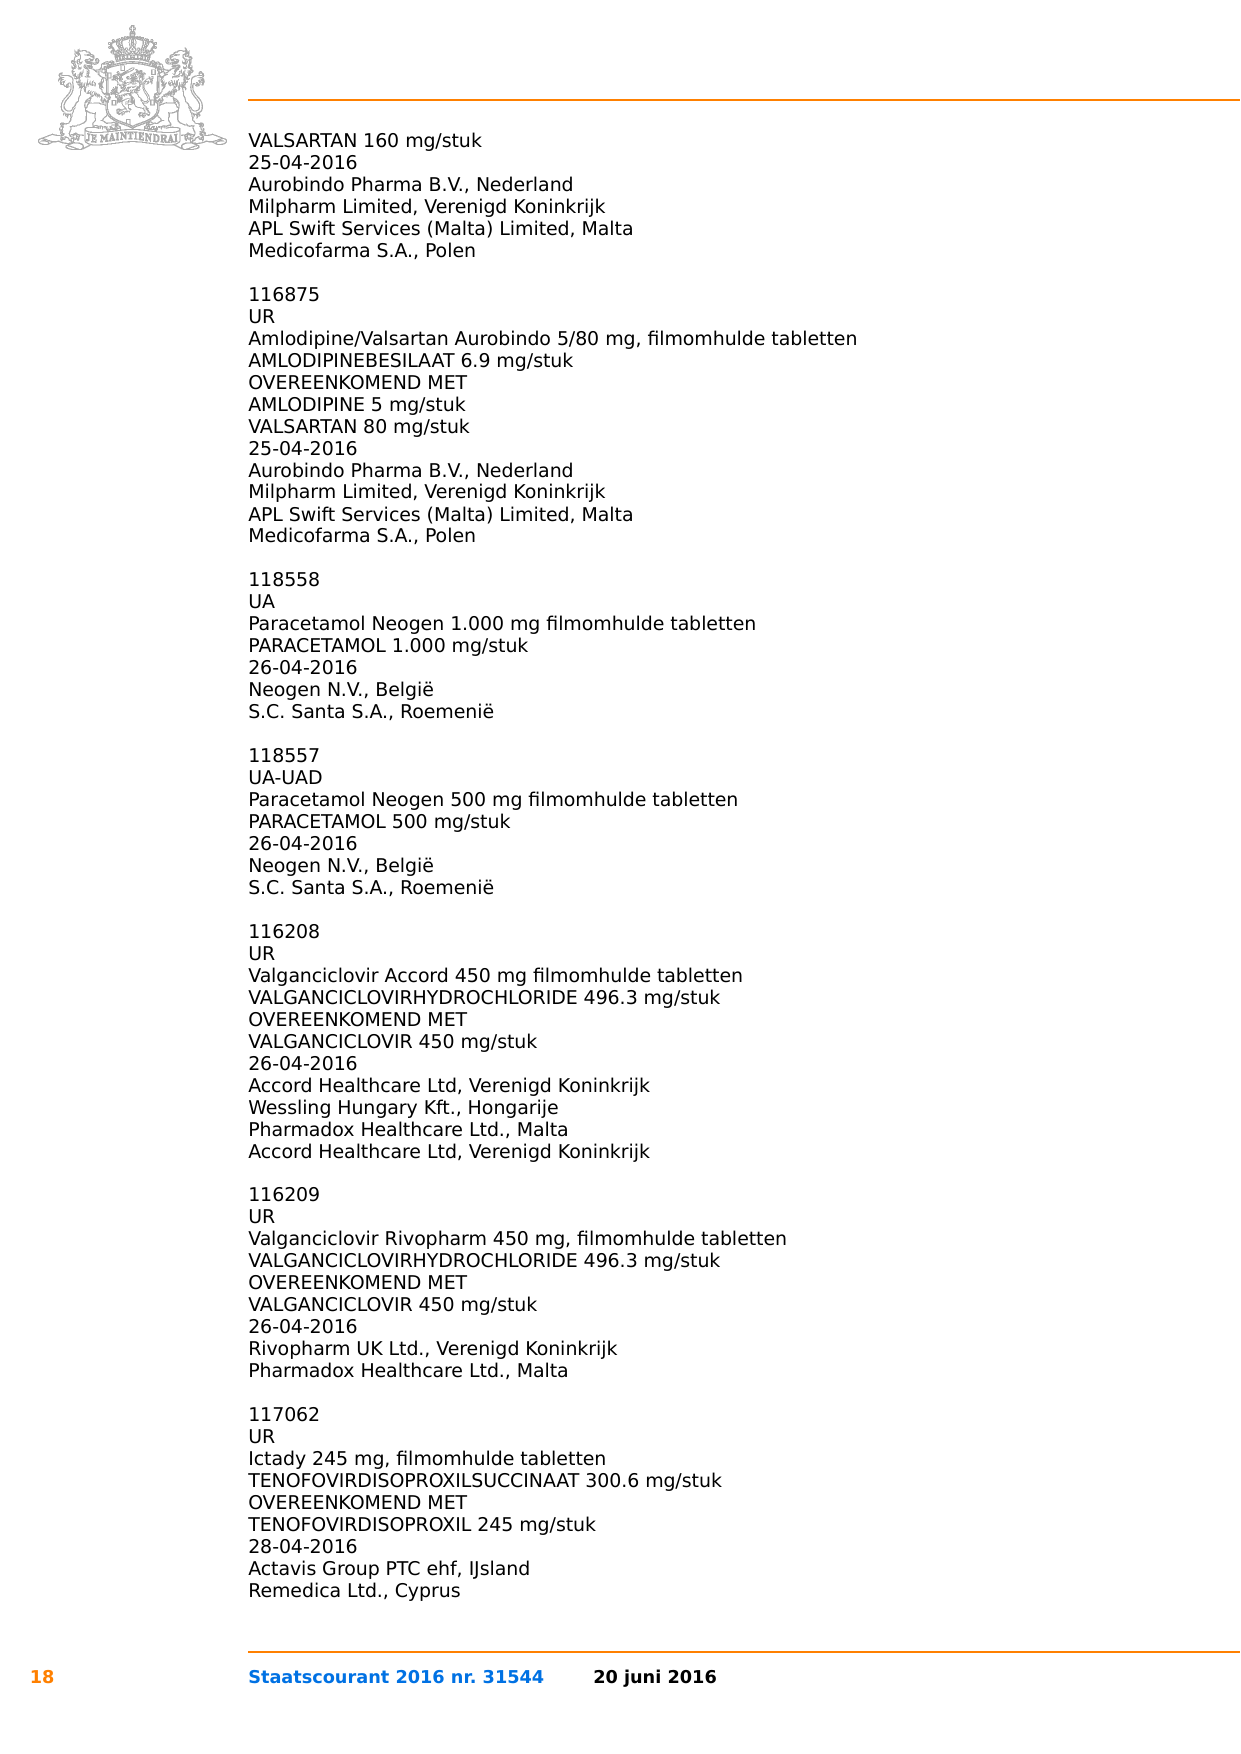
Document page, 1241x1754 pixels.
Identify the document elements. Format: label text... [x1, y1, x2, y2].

text UR [248, 1426, 1163, 1448]
text 117062 [248, 1404, 1163, 1426]
text UA [248, 591, 1163, 613]
text Paracetamol Neogen 1.000 mg filmomhulde tabletten [248, 613, 1163, 635]
text 28-04-2016 [248, 1536, 1163, 1558]
text AMLODIPINE 5 mg/stuk [248, 393, 1163, 416]
text 116875 [248, 284, 1163, 306]
text Actavis Group PTC ehf, IJsland [248, 1558, 1163, 1580]
text Medicofarma S.A., Polen [248, 240, 1163, 262]
text Rivopharm UK Ltd., Verenigd Koninkrijk [248, 1338, 1163, 1360]
text 25-04-2016 [248, 437, 1163, 459]
text OVEREENKOMEND MET [248, 372, 1163, 393]
picture [38, 25, 227, 150]
text Neogen N.V., België [248, 855, 1163, 877]
text Wessling Hungary Kft., Hongarije [248, 1097, 1163, 1118]
text Valganciclovir Accord 450 mg filmomhulde tabletten [248, 965, 1163, 987]
text Ictady 245 mg, filmomhulde tabletten [248, 1448, 1163, 1470]
text Medicofarma S.A., Polen [248, 525, 1163, 547]
text 26-04-2016 [248, 833, 1163, 855]
text VALSARTAN 80 mg/stuk [248, 416, 1163, 437]
text 118557 [248, 745, 1163, 767]
text Aurobindo Pharma B.V., Nederland [248, 459, 1163, 481]
text Pharmadox Healthcare Ltd., Malta [248, 1118, 1163, 1141]
text UR [248, 1206, 1163, 1228]
text 26-04-2016 [248, 657, 1163, 679]
text Valganciclovir Rivopharm 450 mg, filmomhulde tabletten [248, 1228, 1163, 1250]
text 25-04-2016 [248, 152, 1163, 174]
text Accord Healthcare Ltd, Verenigd Koninkrijk [248, 1074, 1163, 1097]
text Amlodipine/Valsartan Aurobindo 5/80 mg, filmomhulde tabletten [248, 328, 1163, 349]
text UA-UAD [248, 767, 1163, 789]
text 26-04-2016 [248, 1316, 1163, 1338]
text 116209 [248, 1184, 1163, 1206]
text VALGANCICLOVIRHYDROCHLORIDE 496.3 mg/stuk [248, 987, 1163, 1009]
text Neogen N.V., België [248, 679, 1163, 701]
text S.C. Santa S.A., Roemenië [248, 701, 1163, 723]
text OVEREENKOMEND MET [248, 1009, 1163, 1031]
text Aurobindo Pharma B.V., Nederland [248, 174, 1163, 196]
text Milpharm Limited, Verenigd Koninkrijk [248, 196, 1163, 218]
text Remedica Ltd., Cyprus [248, 1580, 1163, 1602]
text AMLODIPINEBESILAAT 6.9 mg/stuk [248, 349, 1163, 372]
text APL Swift Services (Malta) Limited, Malta [248, 218, 1163, 240]
text TENOFOVIRDISOPROXILSUCCINAAT 300.6 mg/stuk [248, 1470, 1163, 1492]
text VALGANCICLOVIRHYDROCHLORIDE 496.3 mg/stuk [248, 1250, 1163, 1272]
text Pharmadox Healthcare Ltd., Malta [248, 1360, 1163, 1382]
text VALSARTAN 160 mg/stuk [248, 130, 1163, 152]
text VALGANCICLOVIR 450 mg/stuk [248, 1294, 1163, 1316]
text OVEREENKOMEND MET [248, 1492, 1163, 1514]
text S.C. Santa S.A., Roemenië [248, 877, 1163, 899]
text Accord Healthcare Ltd, Verenigd Koninkrijk [248, 1141, 1163, 1162]
text APL Swift Services (Malta) Limited, Malta [248, 503, 1163, 525]
text PARACETAMOL 500 mg/stuk [248, 811, 1163, 833]
text UR [248, 943, 1163, 965]
text TENOFOVIRDISOPROXIL 245 mg/stuk [248, 1514, 1163, 1536]
text Paracetamol Neogen 500 mg filmomhulde tabletten [248, 789, 1163, 811]
text 118558 [248, 569, 1163, 591]
text 26-04-2016 [248, 1053, 1163, 1074]
text UR [248, 306, 1163, 328]
text PARACETAMOL 1.000 mg/stuk [248, 635, 1163, 657]
text 116208 [248, 921, 1163, 943]
text OVEREENKOMEND MET [248, 1272, 1163, 1294]
text VALGANCICLOVIR 450 mg/stuk [248, 1031, 1163, 1053]
text Milpharm Limited, Verenigd Koninkrijk [248, 481, 1163, 503]
